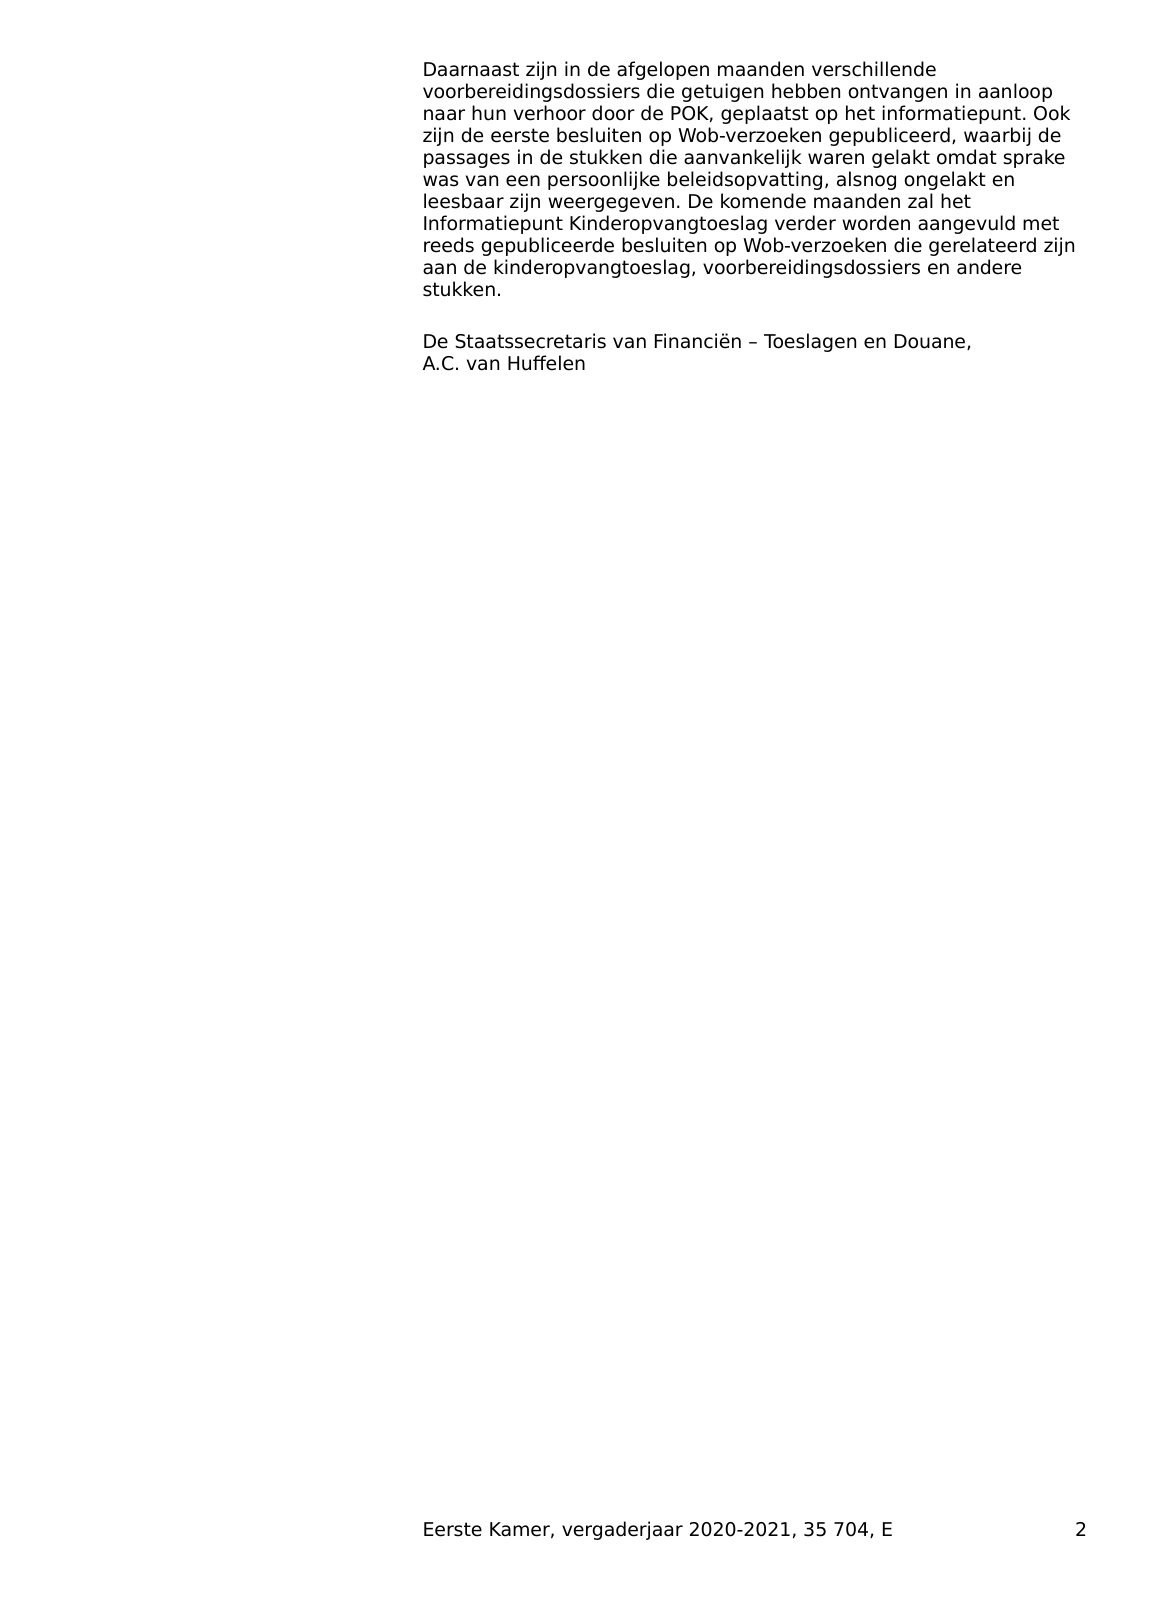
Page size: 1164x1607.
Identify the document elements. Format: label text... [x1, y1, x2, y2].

text Daarnaast zijn in de afgelopen maanden verschillende voorbereidingsdossiers die getuigen hebben ontvangen in aanloop naar hun verhoor door de POK, geplaatst op het informatiepunt. Ook zijn de eerste besluiten op Wob-verzoeken gepubliceerd, waarbij de passages in de stukken die aanvankelijk waren gelakt omdat sprake was van een persoonlijke beleidsopvatting, alsnog ongelakt en leesbaar zijn weergegeven. De komende maanden zal het Informatiepunt Kinderopvangtoeslag verder worden aangevuld met reeds gepubliceerde besluiten op Wob-verzoeken die gerelateerd zijn aan de kinderopvangtoeslag, voorbereidingsdossiers en andere stukken. [422, 59, 1087, 301]
text De Staatssecretaris van Financiën – Toeslagen en Douane, A.C. van Huffelen [422, 331, 1087, 375]
